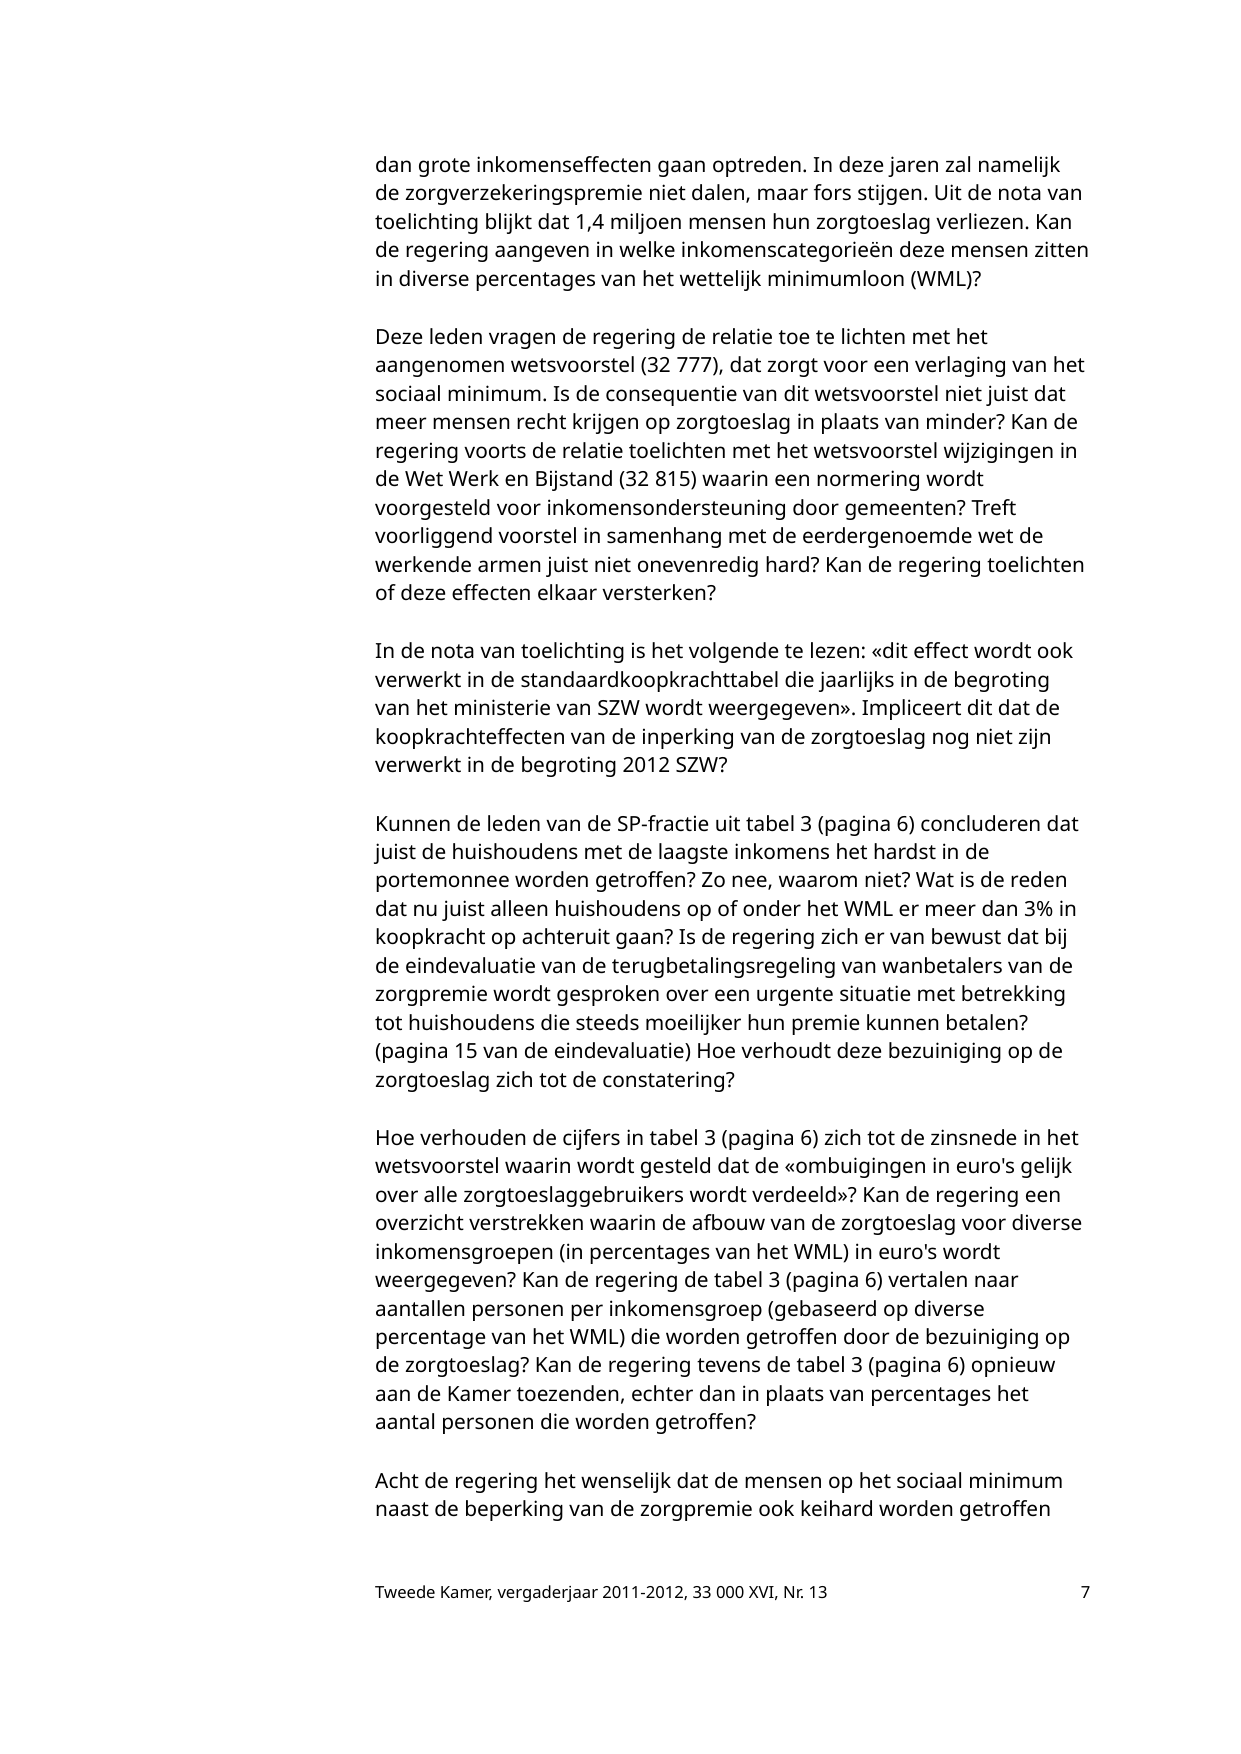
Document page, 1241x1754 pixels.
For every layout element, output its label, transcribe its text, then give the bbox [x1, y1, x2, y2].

text In de nota van toelichting is het volgende te lezen: «dit effect wordt ook verwerkt in de standaardkoopkrachttabel die jaarlijks in de begroting van het ministerie van SZW wordt weergegeven». Impliceert dit dat de koopkrachteffecten van de inperking van de zorgtoeslag nog niet zijn verwerkt in de begroting 2012 SZW? [375, 637, 1090, 779]
text Deze leden vragen de regering de relatie toe te lichten met het aangenomen wetsvoorstel (32 777), dat zorgt voor een verlaging van het sociaal minimum. Is de consequentie van dit wetsvoorstel niet juist dat meer mensen recht krijgen op zorgtoeslag in plaats van minder? Kan de regering voorts de relatie toelichten met het wetsvoorstel wijzigingen in de Wet Werk en Bijstand (32 815) waarin een normering wordt voorgesteld voor inkomensondersteuning door gemeenten? Treft voorliggend voorstel in samenhang met de eerdergenoemde wet de werkende armen juist niet onevenredig hard? Kan de regering toelichten of deze effecten elkaar versterken? [375, 322, 1090, 607]
text Acht de regering het wenselijk dat de mensen op het sociaal minimum naast de beperking van de zorgpremie ook keihard worden getroffen [375, 1466, 1090, 1523]
text Kunnen de leden van de SP-fractie uit tabel 3 (pagina 6) concluderen dat juist de huishoudens met de laagste inkomens het hardst in de portemonnee worden getroffen? Zo nee, waarom niet? Wat is de reden dat nu juist alleen huishoudens op of onder het WML er meer dan 3% in koopkracht op achteruit gaan? Is de regering zich er van bewust dat bij de eindevaluatie van de terugbetalingsregeling van wanbetalers van de zorgpremie wordt gesproken over een urgente situatie met betrekking tot huishoudens die steeds moeilijker hun premie kunnen betalen? (pagina 15 van de eindevaluatie) Hoe verhoudt deze bezuiniging op de zorgtoeslag zich tot de constatering? [375, 809, 1090, 1093]
text dan grote inkomenseffecten gaan optreden. In deze jaren zal namelijk de zorgverzekeringspremie niet dalen, maar fors stijgen. Uit de nota van toelichting blijkt dat 1,4 miljoen mensen hun zorgtoeslag verliezen. Kan de regering aangeven in welke inkomenscategorieën deze mensen zitten in diverse percentages van het wettelijk minimumloon (WML)? [375, 150, 1090, 292]
text Hoe verhouden de cijfers in tabel 3 (pagina 6) zich tot de zinsnede in het wetsvoorstel waarin wordt gesteld dat de «ombuigingen in euro's gelijk over alle zorgtoeslaggebruikers wordt verdeeld»? Kan de regering een overzicht verstrekken waarin de afbouw van de zorgtoeslag voor diverse inkomensgroepen (in percentages van het WML) in euro's wordt weergegeven? Kan de regering de tabel 3 (pagina 6) vertalen naar aantallen personen per inkomensgroep (gebaseerd op diverse percentage van het WML) die worden getroffen door de bezuiniging op de zorgtoeslag? Kan de regering tevens de tabel 3 (pagina 6) opnieuw aan de Kamer toezenden, echter dan in plaats van percentages het aantal personen die worden getroffen? [375, 1123, 1090, 1436]
